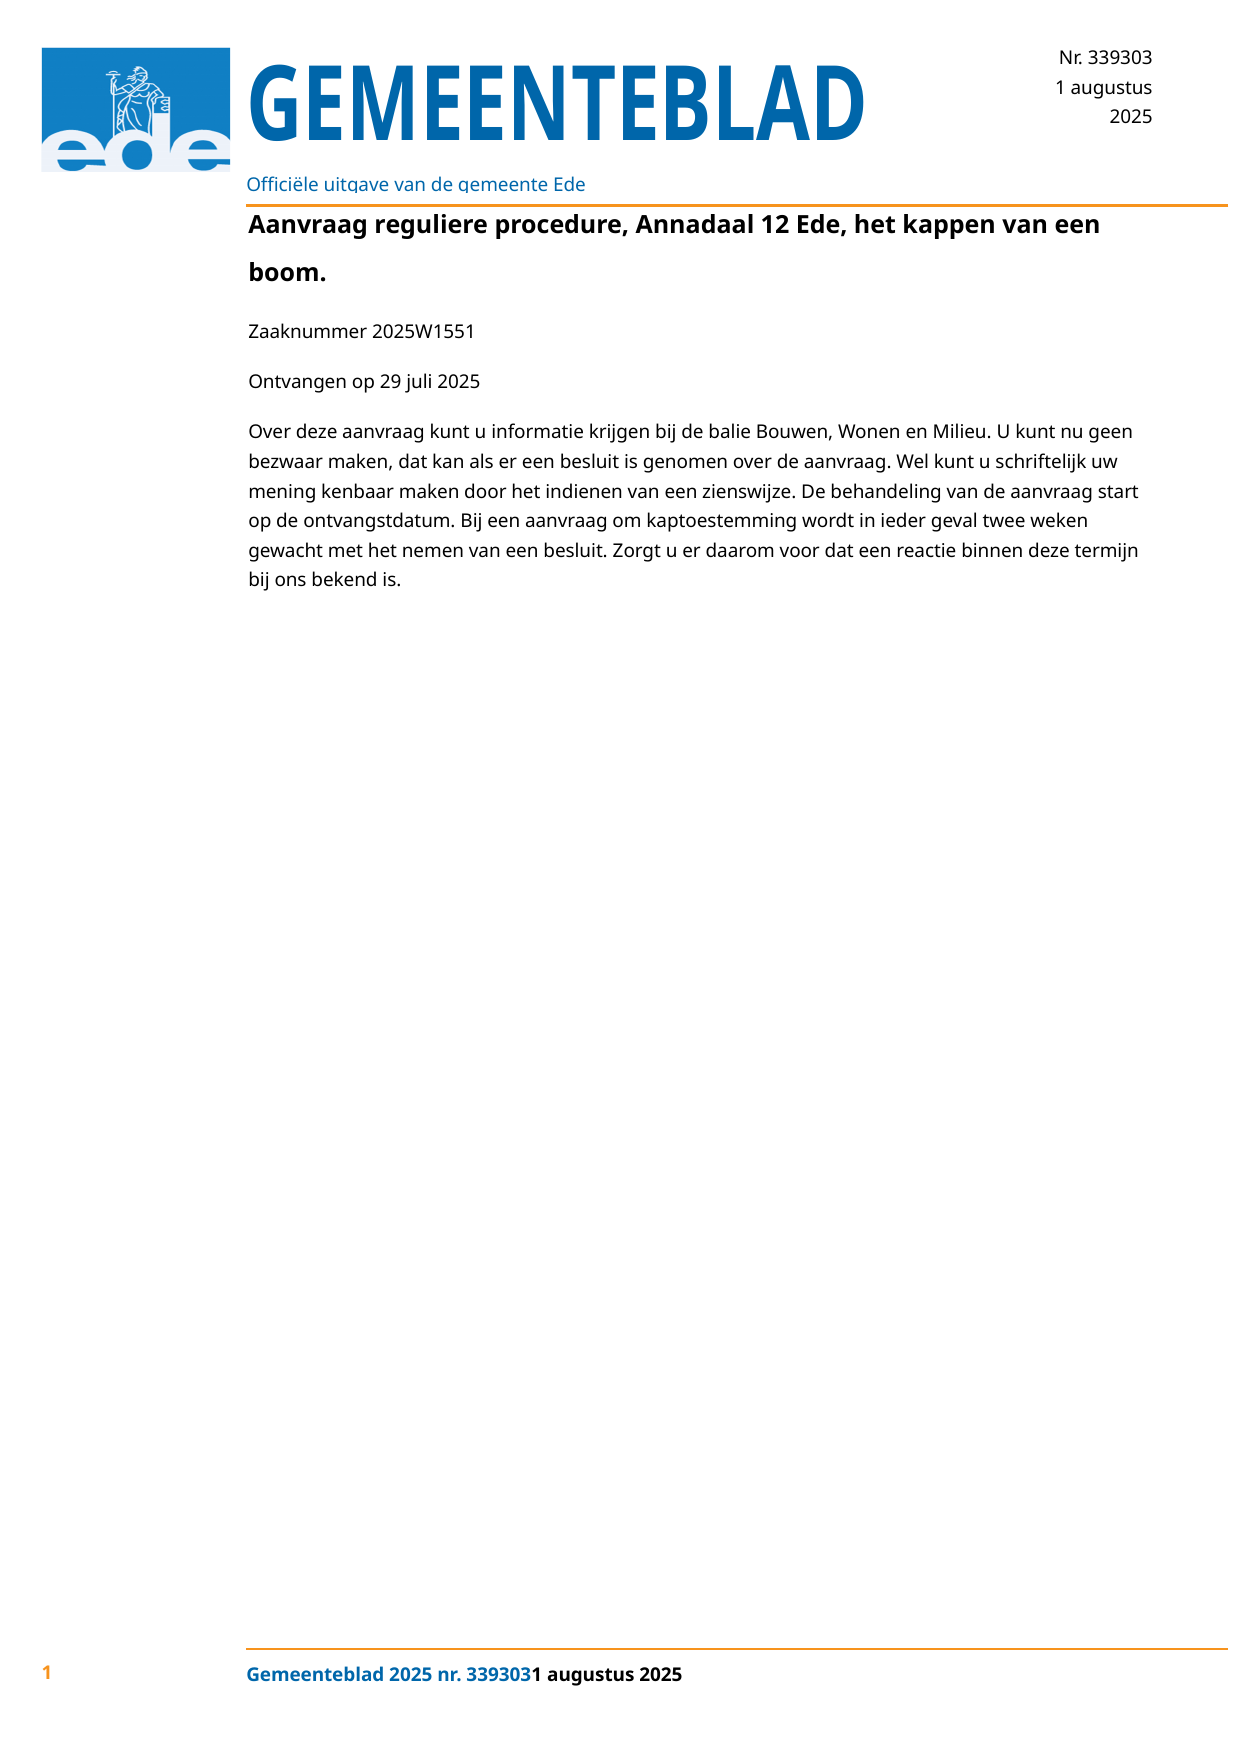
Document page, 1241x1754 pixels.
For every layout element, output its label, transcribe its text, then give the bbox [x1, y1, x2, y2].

text Aanvraag reguliere procedure, Annadaal 12 Ede, het kappen van een boom. [248, 207, 1152, 288]
text Zaaknummer 2025W1551 [248, 318, 1152, 344]
text Over deze aanvraag kunt u informatie krijgen bij de balie Bouwen, Wonen en Milieu. U kunt nu geen bezwaar maken, dat kan als er een besluit is genomen over de aanvraag. Wel kunt u schriftelijk uw mening kenbaar maken door het indienen van een zienswijze. De behandeling van de aanvraag start op de ontvangstdatum. Bij een aanvraag om kaptoestemming wordt in ieder geval twee weken gewacht met het nemen van een besluit. Zorgt u er daarom voor dat een reactie binnen deze termijn bij ons bekend is. [248, 419, 1152, 592]
picture [41, 47, 231, 172]
text Ontvangen op 29 juli 2025 [248, 368, 1152, 394]
